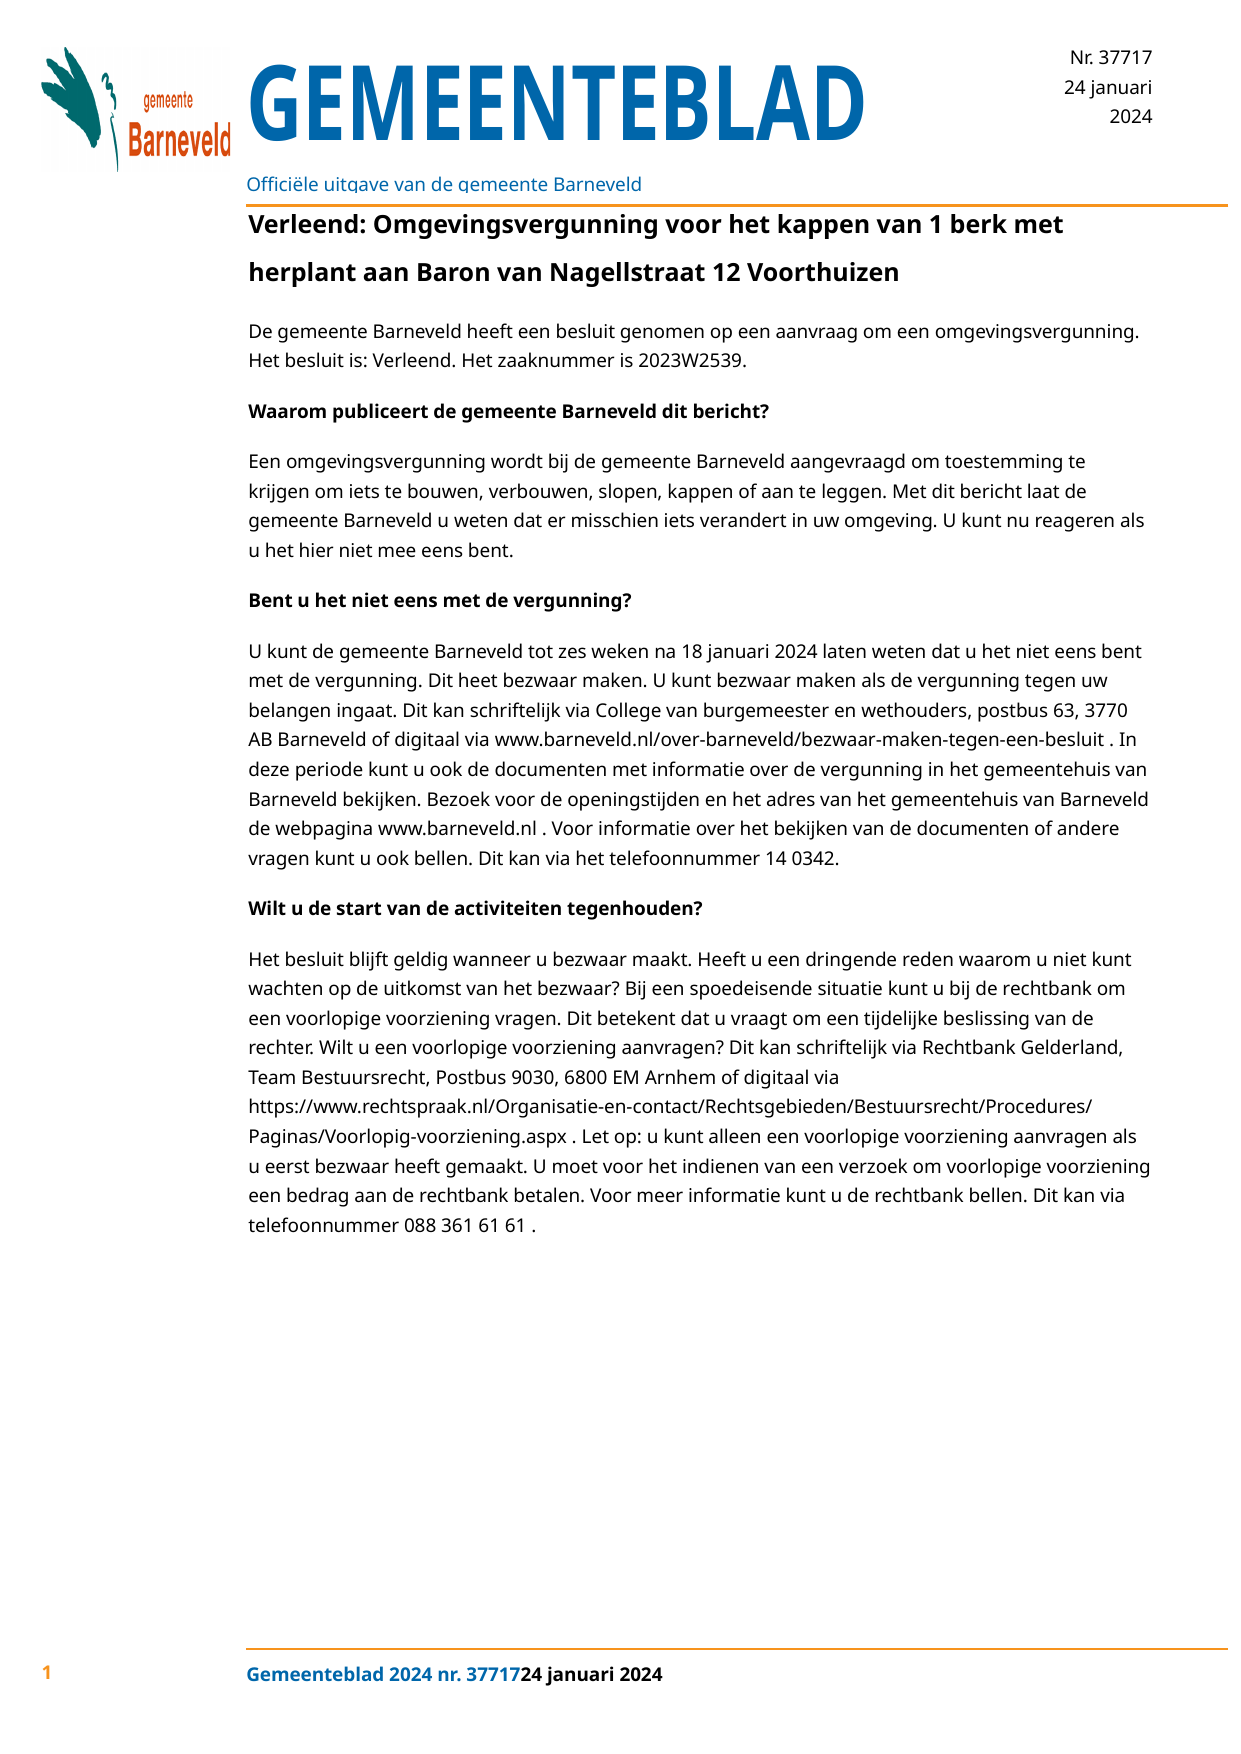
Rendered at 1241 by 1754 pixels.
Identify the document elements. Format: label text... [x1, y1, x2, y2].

picture [41, 47, 231, 172]
text U kunt de gemeente Barneveld tot zes weken na 18 januari 2024 laten weten dat u het niet eens bent met de vergunning. Dit heet bezwaar maken. U kunt bezwaar maken als de vergunning tegen uw belangen ingaat. Dit kan schriftelijk via College van burgemeester en wethouders, postbus 63, 3770 AB Barneveld of digitaal via www.barneveld.nl/over-barneveld/bezwaar-maken-tegen-een-besluit . In deze periode kunt u ook de documenten met informatie over de vergunning in het gemeentehuis van Barneveld bekijken. Bezoek voor de openingstijden en het adres van het gemeentehuis van Barneveld de webpagina www.barneveld.nl . Voor informatie over het bekijken van de documenten of andere vragen kunt u ook bellen. Dit kan via het telefoonnummer 14 0342. [248, 638, 1152, 871]
text Het besluit blijft geldig wanneer u bezwaar maakt. Heeft u een dringende reden waarom u niet kunt wachten op de uitkomst van het bezwaar? Bij een spoedeisende situatie kunt u bij de rechtbank om een voorlopige voorziening vragen. Dit betekent dat u vraagt om een tijdelijke beslissing van de rechter. Wilt u een voorlopige voorziening aanvragen? Dit kan schriftelijk via Rechtbank Gelderland, Team Bestuursrecht, Postbus 9030, 6800 EM Arnhem of digitaal via https://www.rechtspraak.nl/Organisatie-en-contact/Rechtsgebieden/Bestuursrecht/Procedures/Paginas/Voorlopig-voorziening.aspx . Let op: u kunt alleen een voorlopige voorziening aanvragen als u eerst bezwaar heeft gemaakt. U moet voor het indienen van een verzoek om voorlopige voorziening een bedrag aan de rechtbank betalen. Voor meer informatie kunt u de rechtbank bellen. Dit kan via telefoonnummer 088 361 61 61 . [248, 946, 1152, 1238]
text Een omgevingsvergunning wordt bij de gemeente Barneveld aangevraagd om toestemming te krijgen om iets te bouwen, verbouwen, slopen, kappen of aan te leggen. Met dit bericht laat de gemeente Barneveld u weten dat er misschien iets verandert in uw omgeving. U kunt nu reageren als u het hier niet mee eens bent. [248, 448, 1152, 563]
text Verleend: Omgevingsvergunning voor het kappen van 1 berk met herplant aan Baron van Nagellstraat 12 Voorthuizen [248, 207, 1152, 288]
text De gemeente Barneveld heeft een besluit genomen op een aanvraag om een omgevingsvergunning. Het besluit is: Verleend. Het zaaknummer is 2023W2539. [248, 318, 1152, 373]
text Bent u het niet eens met de vergunning? [248, 587, 1152, 613]
text Waarom publiceert de gemeente Barneveld dit bericht? [248, 398, 1152, 424]
text Wilt u de start van de activiteiten tegenhouden? [248, 895, 1152, 921]
